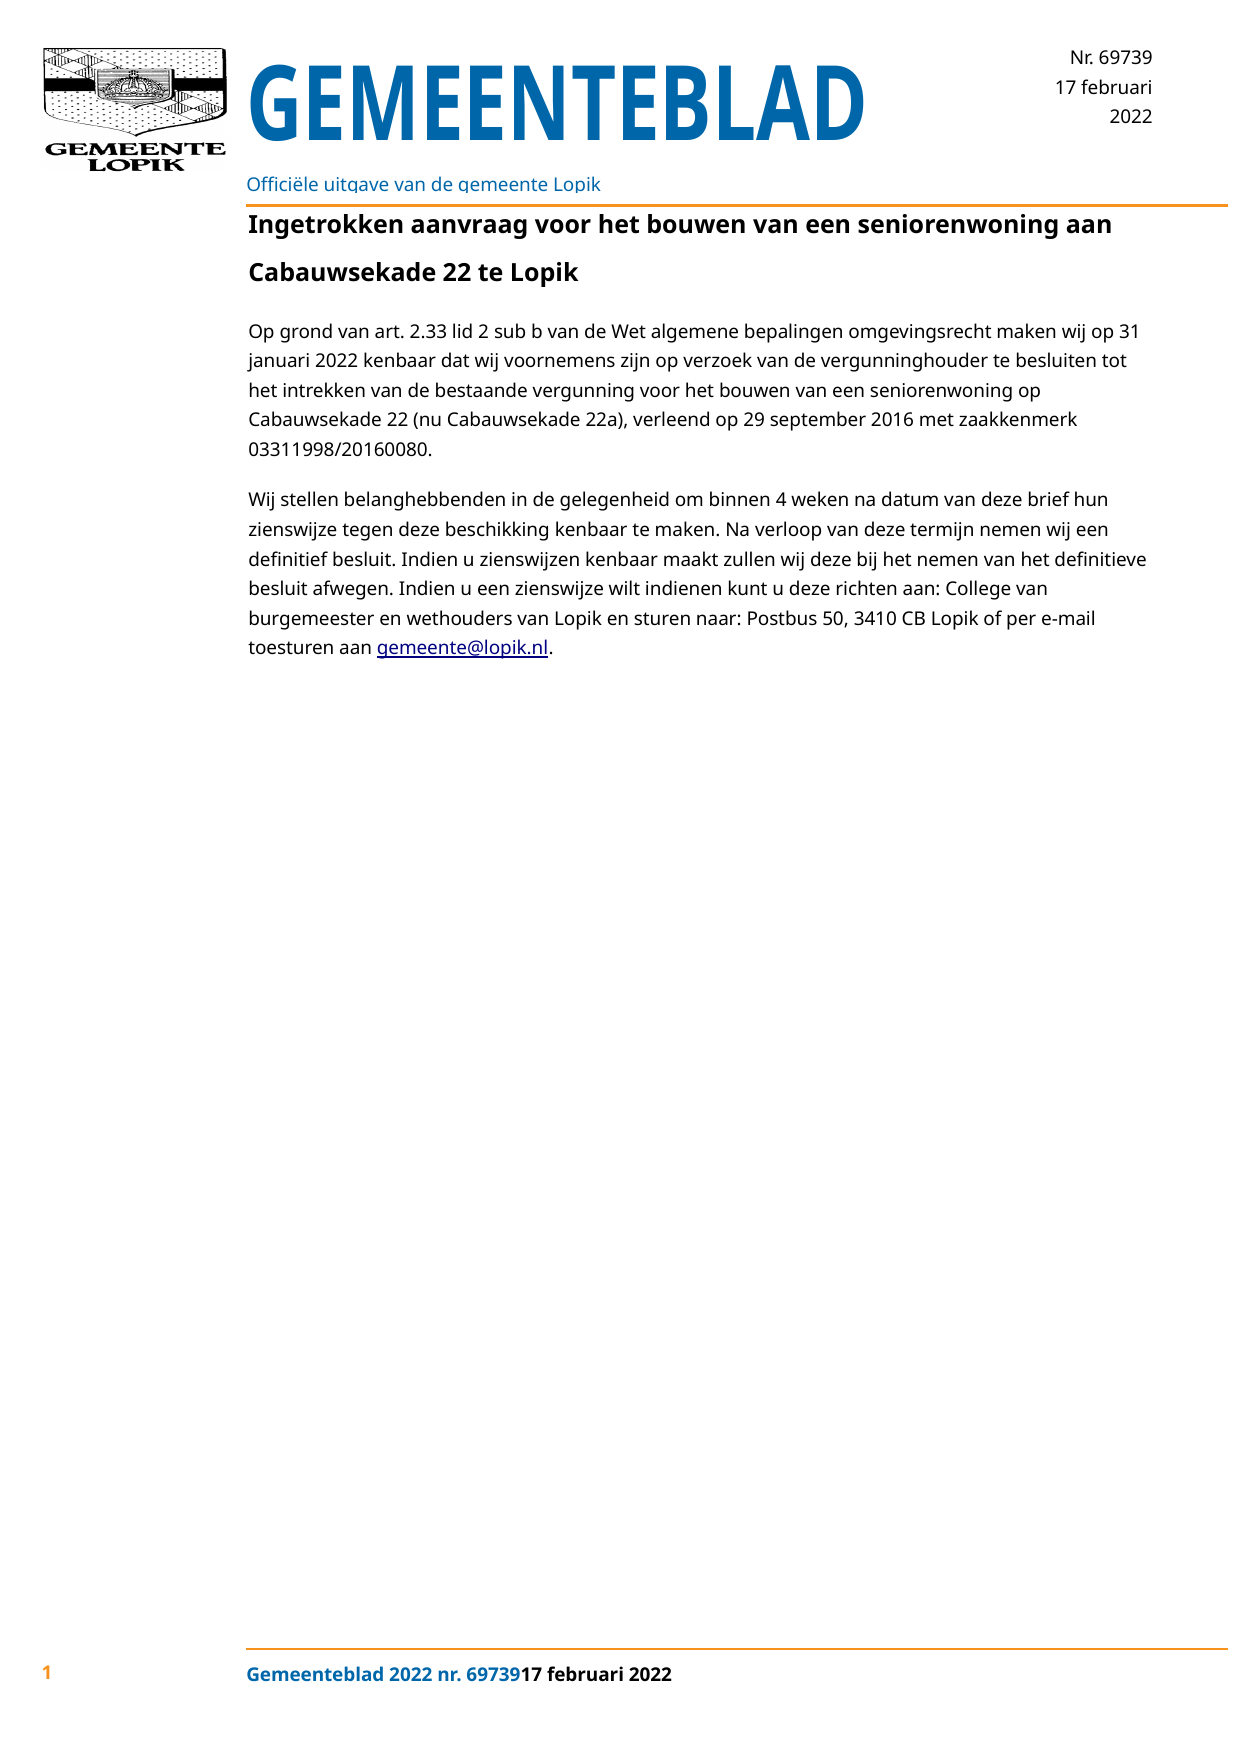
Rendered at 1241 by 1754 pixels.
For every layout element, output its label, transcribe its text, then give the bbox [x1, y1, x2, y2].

text Wij stellen belanghebbenden in de gelegenheid om binnen 4 weken na datum van deze brief hun zienswijze tegen deze beschikking kenbaar te maken. Na verloop van deze termijn nemen wij een definitief besluit. Indien u zienswijzen kenbaar maakt zullen wij deze bij het nemen van het definitieve besluit afwegen. Indien u een zienswijze wilt indienen kunt u deze richten aan: College van burgemeester en wethouders van Lopik en sturen naar: Postbus 50, 3410 CB Lopik of per e-mail toesturen aan gemeente@lopik.nl. [248, 487, 1152, 660]
text Ingetrokken aanvraag voor het bouwen van een seniorenwoning aan Cabauwsekade 22 te Lopik [248, 207, 1152, 288]
text Op grond van art. 2.33 lid 2 sub b van de Wet algemene bepalingen omgevingsrecht maken wij op 31 januari 2022 kenbaar dat wij voornemens zijn op verzoek van de vergunninghouder te besluiten tot het intrekken van de bestaande vergunning voor het bouwen van een seniorenwoning op Cabauwsekade 22 (nu Cabauwsekade 22a), verleend op 29 september 2016 met zaakkenmerk 03311998/20160080. [248, 318, 1152, 462]
picture [41, 47, 231, 172]
